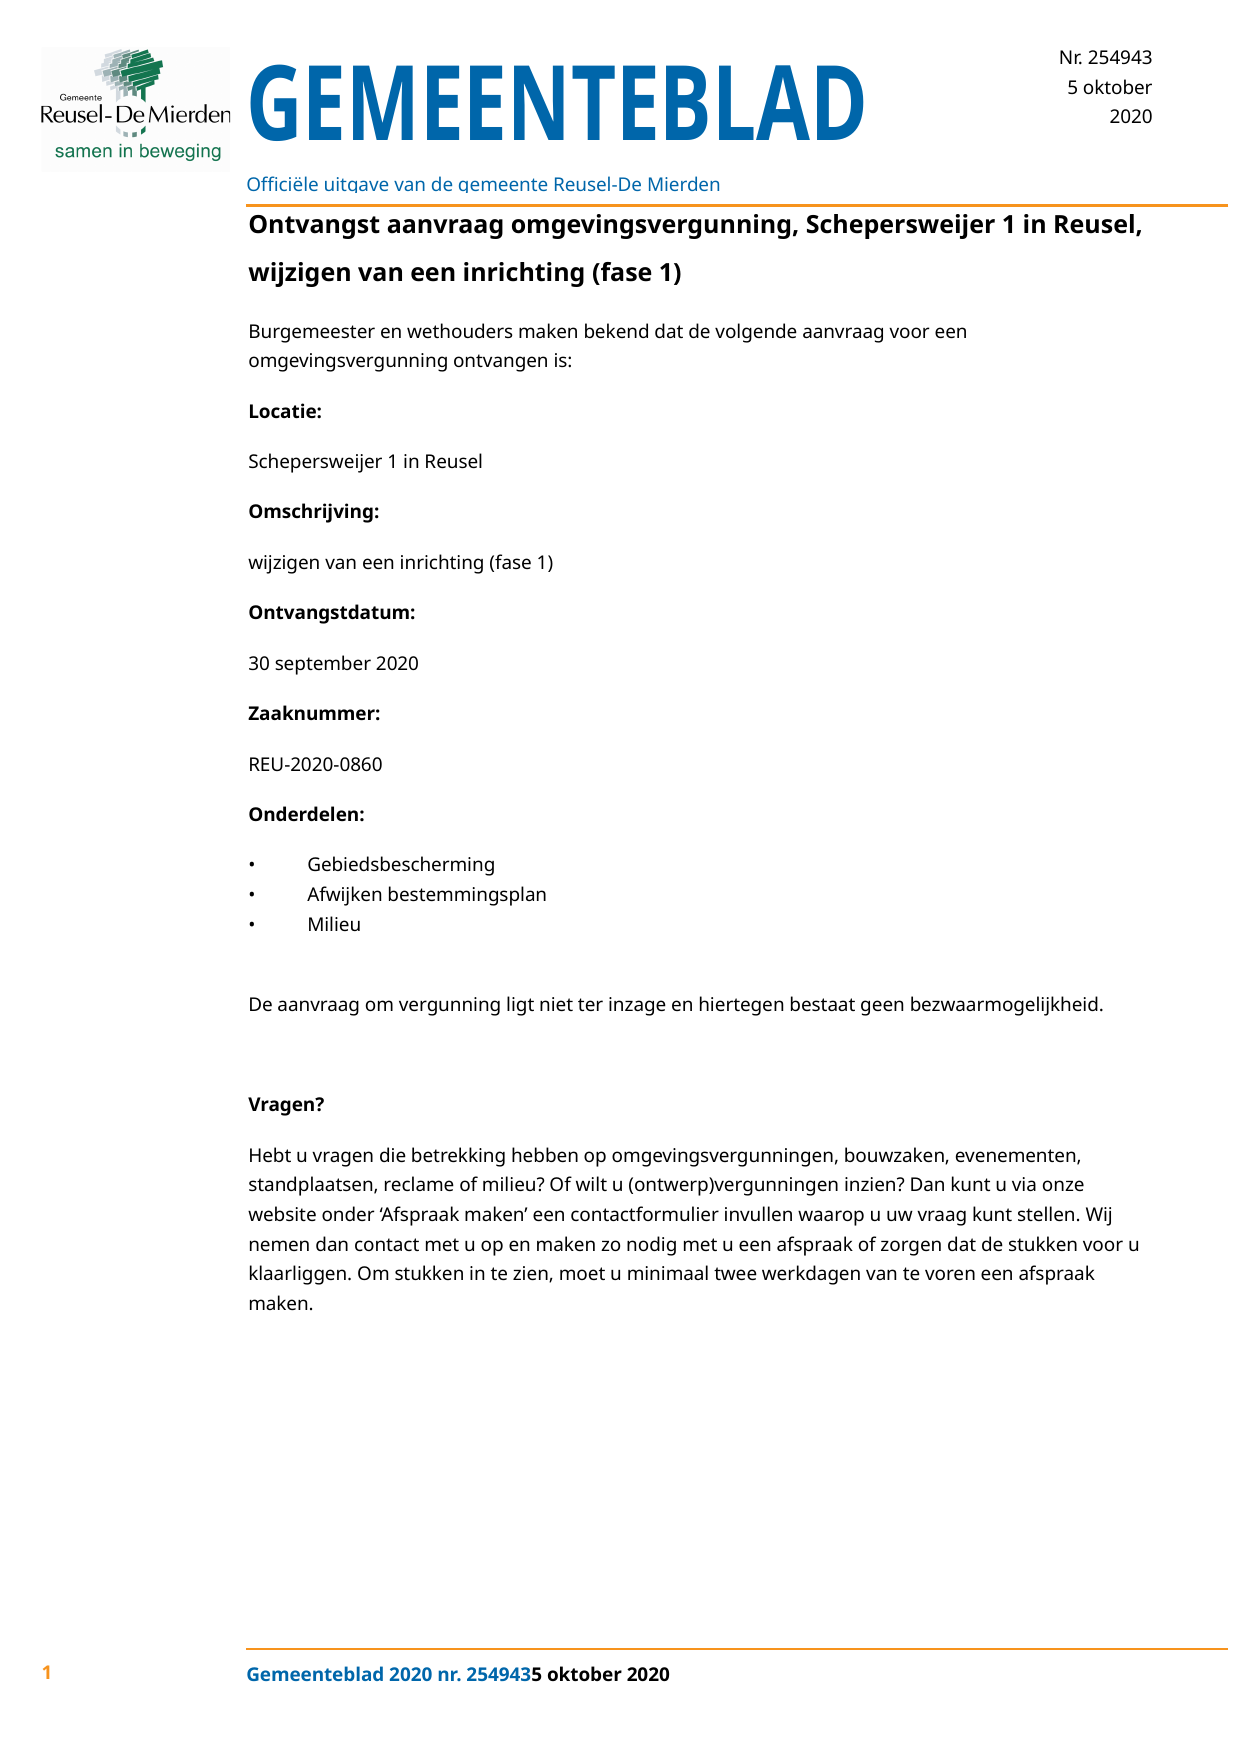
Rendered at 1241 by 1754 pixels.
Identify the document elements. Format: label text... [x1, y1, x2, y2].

text Ontvangstdatum: [248, 599, 1152, 625]
text Zaaknummer: [248, 700, 1152, 726]
text Schepersweijer 1 in Reusel [248, 448, 1152, 474]
text Hebt u vragen die betrekking hebben op omgevingsvergunningen, bouwzaken, evenementen, standplaatsen, reclame of milieu? Of wilt u (ontwerp)vergunningen inzien? Dan kunt u via onze website onder ‘Afspraak maken’ een contactformulier invullen waarop u uw vraag kunt stellen. Wij nemen dan contact met u op en maken zo nodig met u een afspraak of zorgen dat de stukken voor u klaarliggen. Om stukken in te zien, moet u minimaal twee werkdagen van te voren een afspraak maken. [248, 1142, 1152, 1316]
text Ontvangst aanvraag omgevingsvergunning, Schepersweijer 1 in Reusel, wijzigen van een inrichting (fase 1) [248, 207, 1152, 288]
list Gebiedsbescherming [248, 852, 1152, 877]
list Afwijken bestemmingsplan [248, 881, 1152, 907]
list Milieu [248, 911, 1152, 937]
text Omschrijving: [248, 499, 1152, 524]
text De aanvraag om vergunning ligt niet ter inzage en hiertegen bestaat geen bezwaarmogelijkheid. [248, 991, 1152, 1017]
text wijzigen van een inrichting (fase 1) [248, 549, 1152, 575]
text Burgemeester en wethouders maken bekend dat de volgende aanvraag voor een omgevingsvergunning ontvangen is: [248, 318, 1152, 373]
text Vragen? [248, 1092, 1152, 1117]
text Onderdelen: [248, 801, 1152, 827]
text REU-2020-0860 [248, 751, 1152, 777]
text Locatie: [248, 398, 1152, 424]
picture [41, 47, 231, 172]
text 30 september 2020 [248, 650, 1152, 676]
